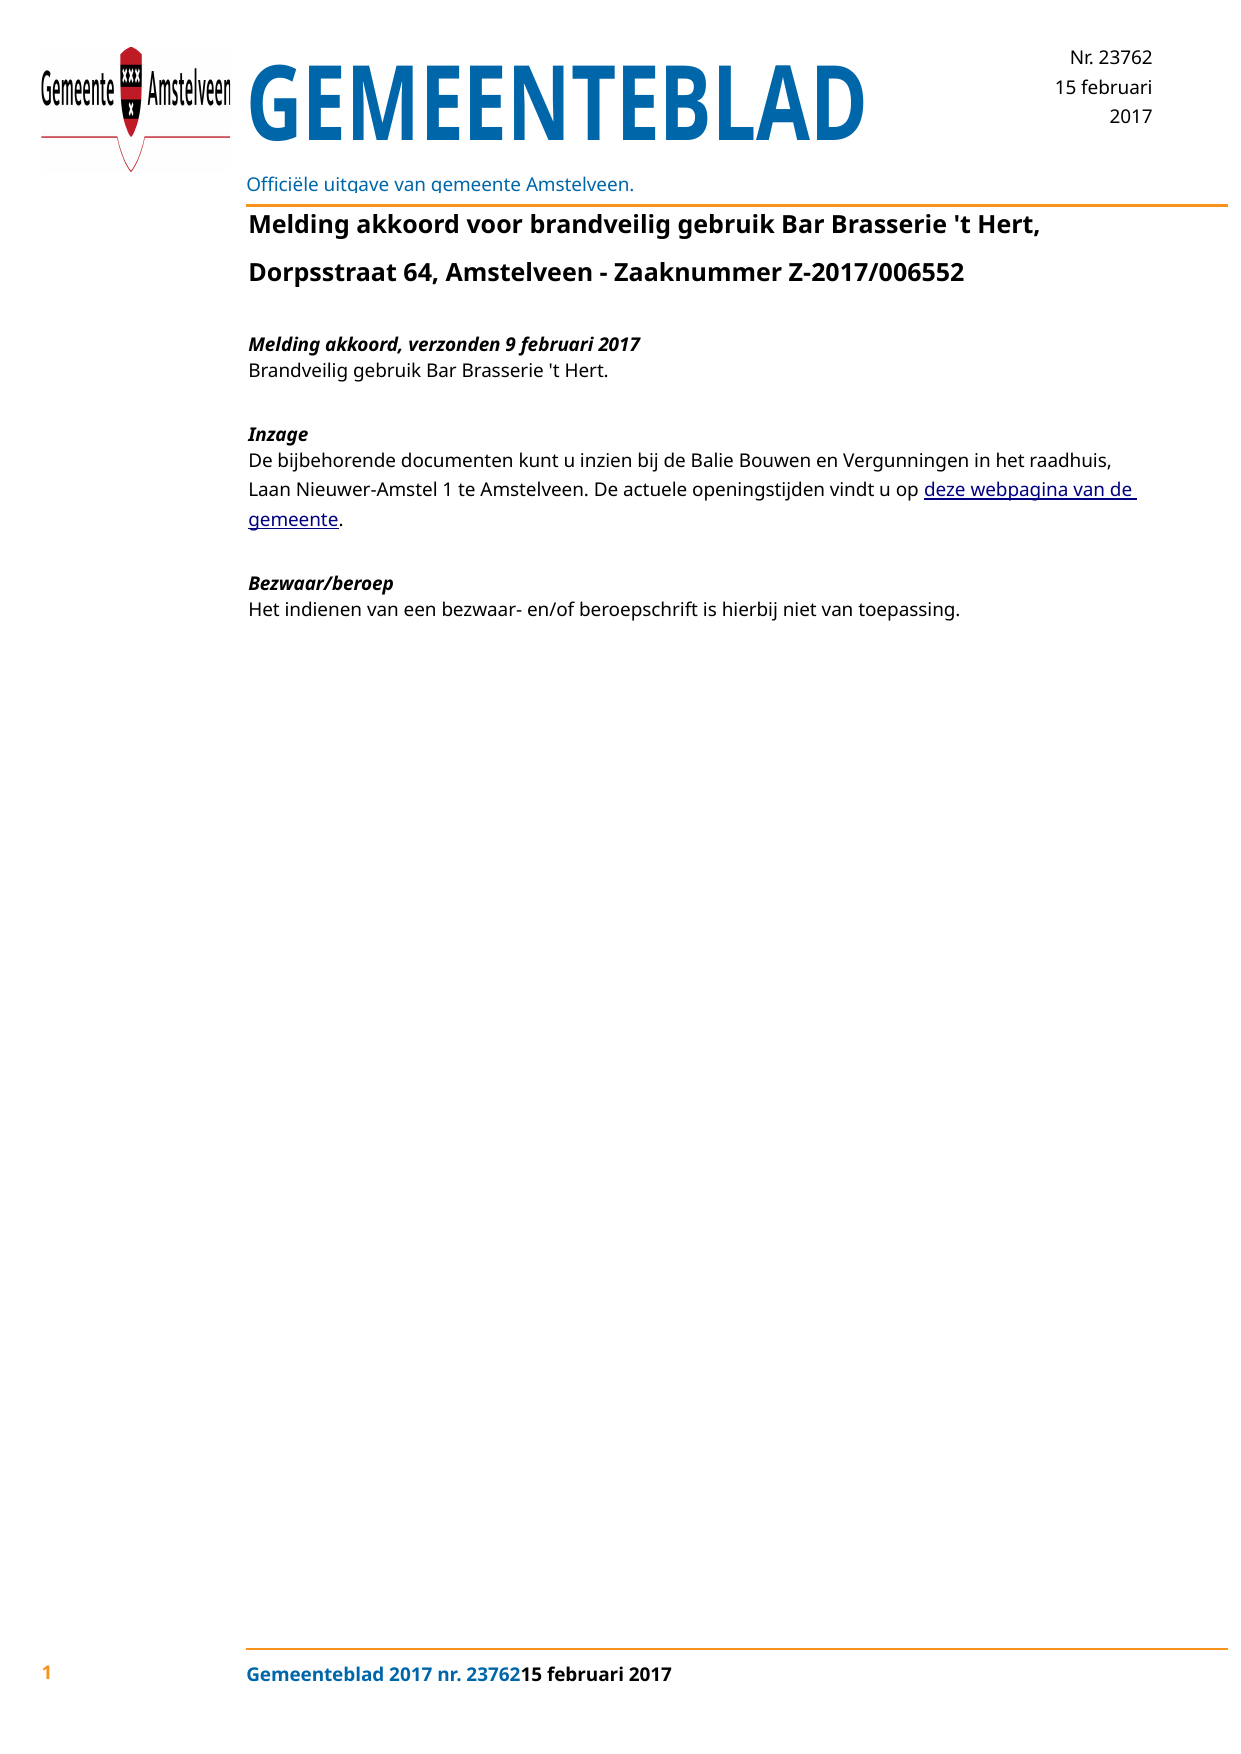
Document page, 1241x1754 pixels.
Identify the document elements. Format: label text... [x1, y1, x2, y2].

text Brandveilig gebruik Bar Brasserie 't Hert. [248, 357, 1152, 383]
text Inzage [248, 421, 1152, 447]
text Melding akkoord voor brandveilig gebruik Bar Brasserie 't Hert, Dorpsstraat 64, Amstelveen - Zaaknummer Z-2017/006552 [248, 207, 1152, 288]
text Het indienen van een bezwaar- en/of beroepschrift is hierbij niet van toepassing. [248, 596, 1152, 621]
picture [41, 47, 231, 172]
text De bijbehorende documenten kunt u inzien bij de Balie Bouwen en Vergunningen in het raadhuis, Laan Nieuwer-Amstel 1 te Amstelveen. De actuele openingstijden vindt u op deze webpagina van de gemeente. [248, 447, 1152, 532]
text Melding akkoord, verzonden 9 februari 2017 [248, 331, 1152, 357]
text Bezwaar/beroep [248, 570, 1152, 596]
